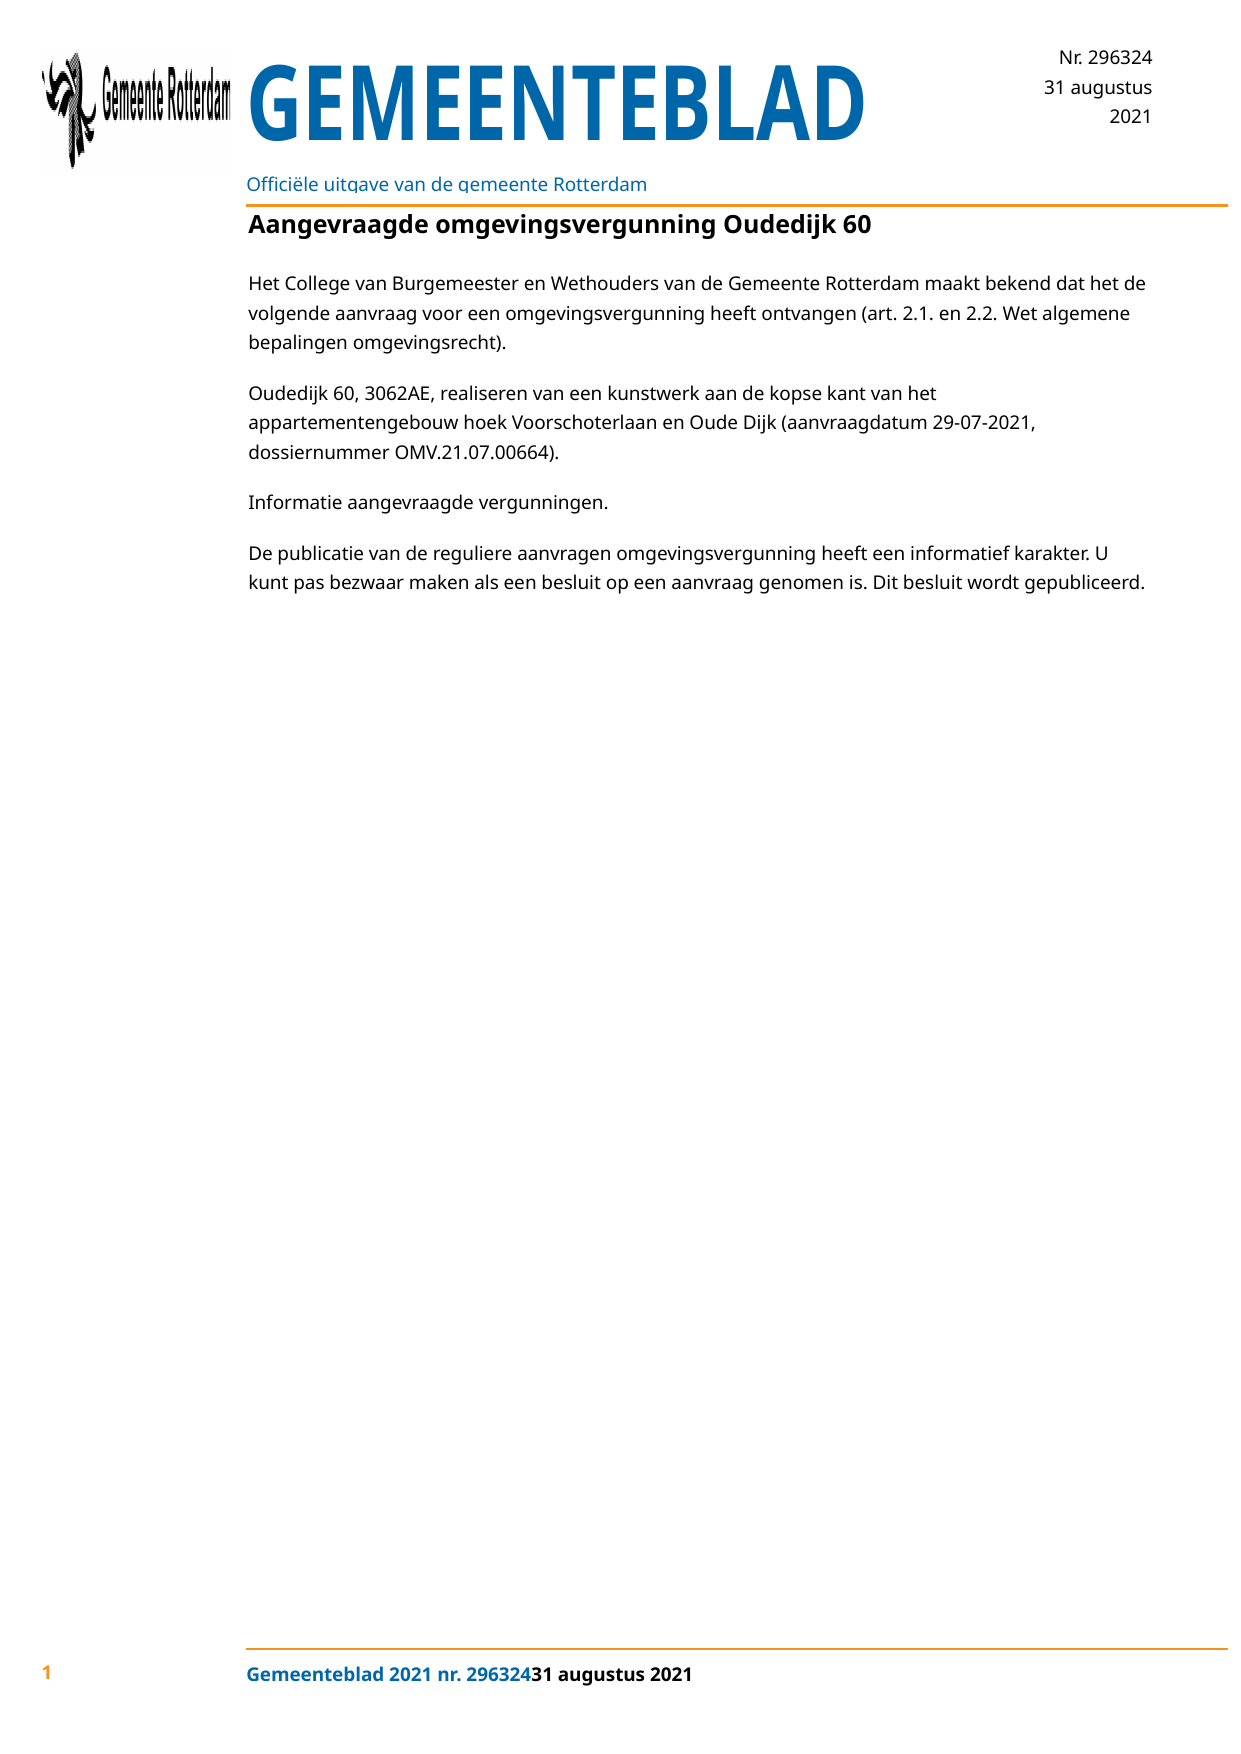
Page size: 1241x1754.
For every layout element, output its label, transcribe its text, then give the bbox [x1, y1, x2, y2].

text De publicatie van de reguliere aanvragen omgevingsvergunning heeft een informatief karakter. U kunt pas bezwaar maken als een besluit op een aanvraag genomen is. Dit besluit wordt gepubliceerd. [248, 540, 1152, 595]
text Oudedijk 60, 3062AE, realiseren van een kunstwerk aan de kopse kant van het appartementengebouw hoek Voorschoterlaan en Oude Dijk (aanvraagdatum 29-07-2021, dossiernummer OMV.21.07.00664). [248, 380, 1152, 465]
text Het College van Burgemeester en Wethouders van de Gemeente Rotterdam maakt bekend dat het de volgende aanvraag voor een omgevingsvergunning heeft ontvangen (art. 2.1. en 2.2. Wet algemene bepalingen omgevingsrecht). [248, 270, 1152, 355]
text Informatie aangevraagde vergunningen. [248, 489, 1152, 515]
text Aangevraagde omgevingsvergunning Oudedijk 60 [248, 207, 1152, 241]
picture [41, 47, 231, 172]
